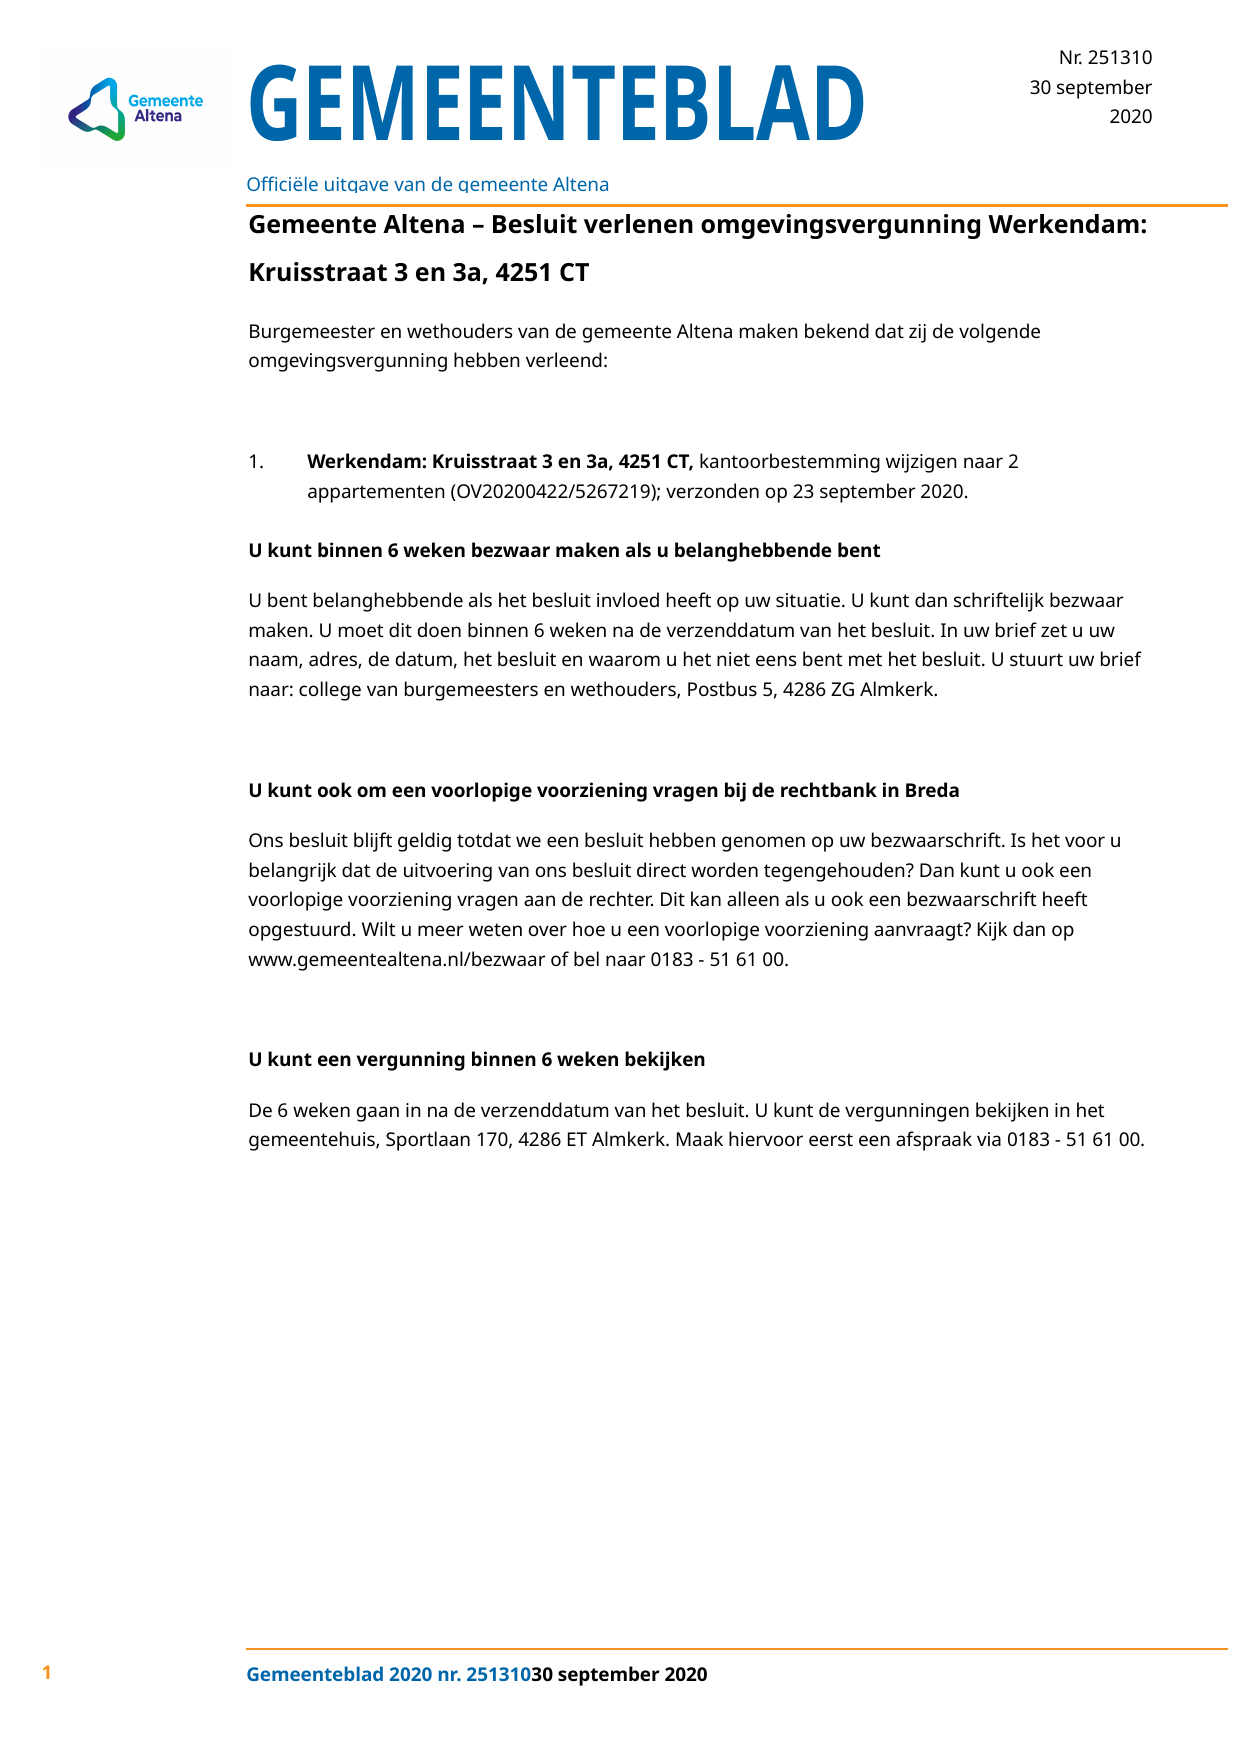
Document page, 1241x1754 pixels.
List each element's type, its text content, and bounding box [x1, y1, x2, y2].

text U bent belanghebbende als het besluit invloed heeft op uw situatie. U kunt dan schriftelijk bezwaar maken. U moet dit doen binnen 6 weken na de verzenddatum van het besluit. In uw brief zet u uw naam, adres, de datum, het besluit en waarom u het niet eens bent met het besluit. U stuurt uw brief naar: college van burgemeesters en wethouders, Postbus 5, 4286 ZG Almkerk. [248, 587, 1152, 702]
text De 6 weken gaan in na de verzenddatum van het besluit. U kunt de vergunningen bekijken in het gemeentehuis, Sportlaan 170, 4286 ET Almkerk. Maak hiervoor eerst een afspraak via 0183 - 51 61 00. [248, 1097, 1152, 1152]
text Gemeente Altena – Besluit verlenen omgevingsvergunning Werkendam: Kruisstraat 3 en 3a, 4251 CT [248, 207, 1152, 288]
text U kunt binnen 6 weken bezwaar maken als u belanghebbende bent [248, 537, 1152, 563]
text Ons besluit blijft geldig totdat we een besluit hebben genomen op uw bezwaarschrift. Is het voor u belangrijk dat de uitvoering van ons besluit direct worden tegengehouden? Dan kunt u ook een voorlopige voorziening vragen aan de rechter. Dit kan alleen als u ook een bezwaarschrift heeft opgestuurd. Wilt u meer weten over hoe u een voorlopige voorziening aanvraagt? Kijk dan op www.gemeentealtena.nl/bezwaar of bel naar 0183 - 51 61 00. [248, 827, 1152, 972]
list Werkendam: Kruisstraat 3 en 3a, 4251 CT, kantoorbestemming wijzigen naar 2 appartementen (OV20200422/5267219); verzonden op 23 september 2020. [248, 448, 1152, 504]
picture [41, 47, 231, 172]
text Burgemeester en wethouders van de gemeente Altena maken bekend dat zij de volgende omgevingsvergunning hebben verleend: [248, 318, 1152, 373]
text U kunt een vergunning binnen 6 weken bekijken [248, 1047, 1152, 1072]
text U kunt ook om een voorlopige voorziening vragen bij de rechtbank in Breda [248, 777, 1152, 803]
